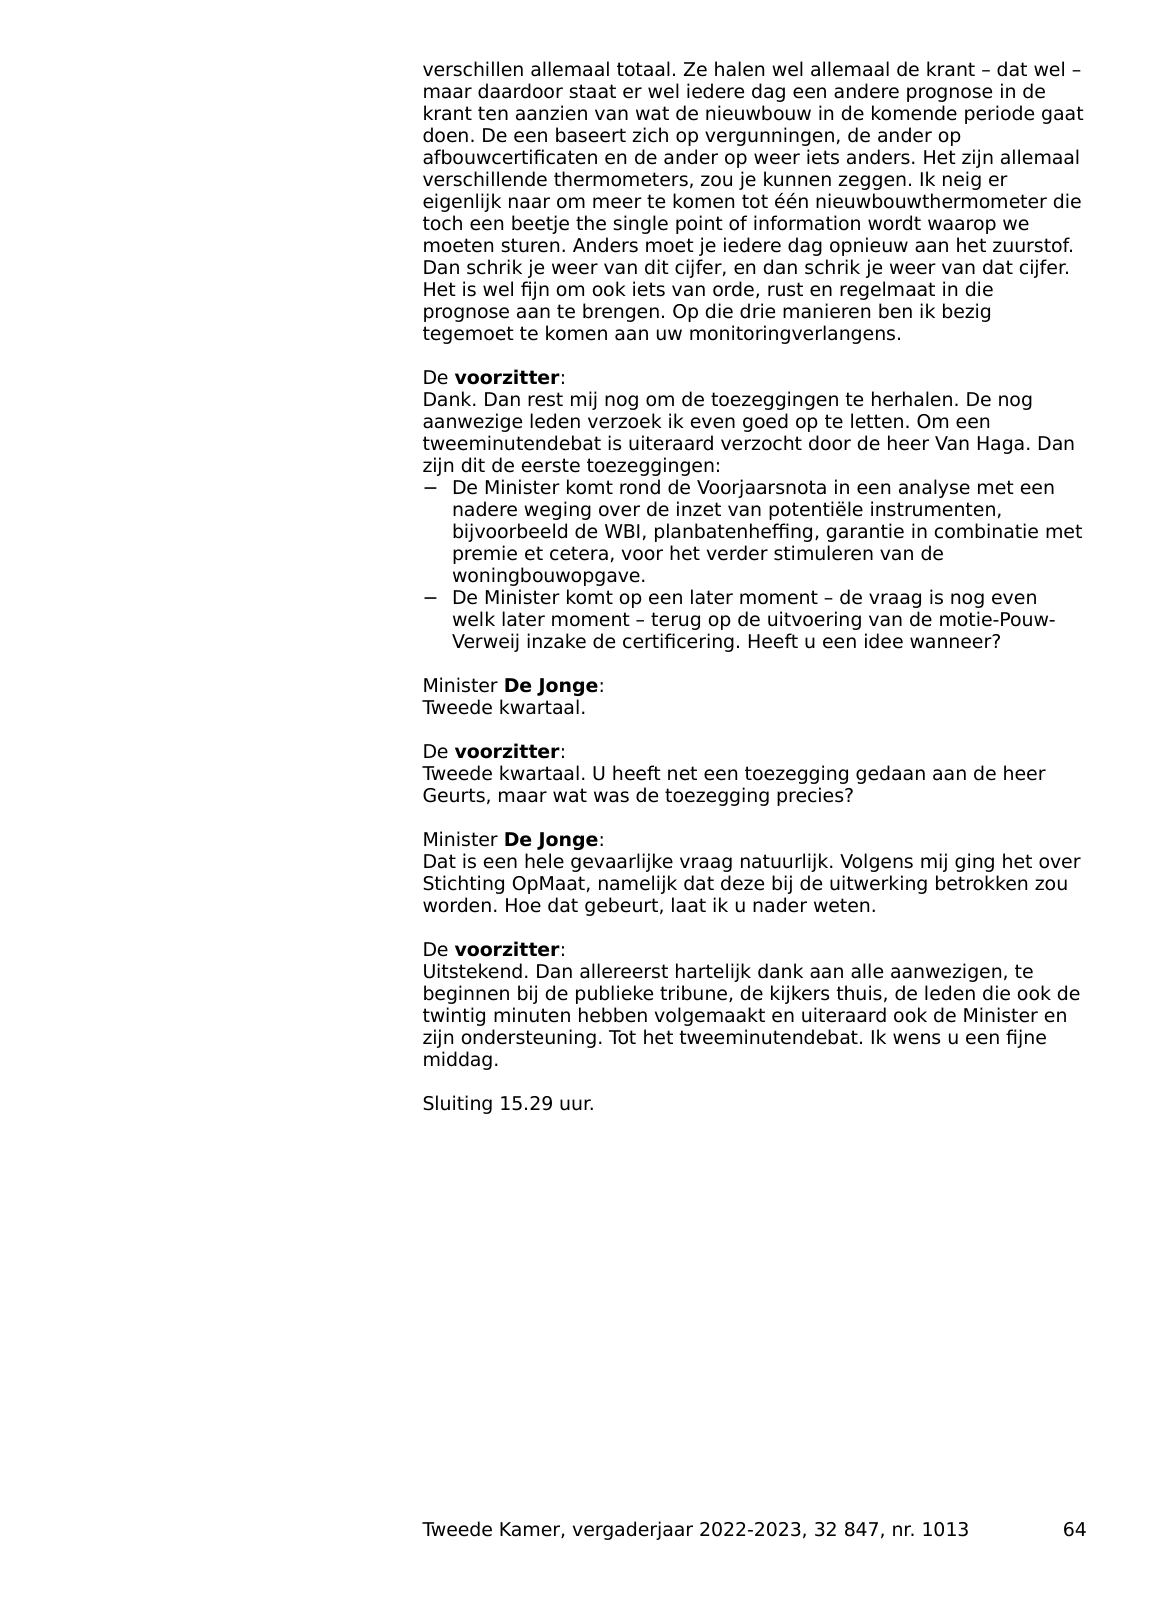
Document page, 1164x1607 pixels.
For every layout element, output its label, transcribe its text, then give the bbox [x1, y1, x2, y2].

text Minister De Jonge: [422, 675, 1087, 697]
text − De Minister komt op een later moment – de vraag is nog even welk later moment – terug op de uitvoering van de motie-Pouw-Verweij inzake de certificering. Heeft u een idee wanneer? [422, 587, 1087, 653]
text − De Minister komt rond de Voorjaarsnota in een analyse met een nadere weging over de inzet van potentiële instrumenten, bijvoorbeeld de WBI, planbatenheffing, garantie in combinatie met premie et cetera, voor het verder stimuleren van de woningbouwopgave. [422, 477, 1087, 587]
text Tweede kwartaal. [422, 697, 1087, 719]
text Sluiting 15.29 uur. [422, 1093, 1087, 1115]
text Dat is een hele gevaarlijke vraag natuurlijk. Volgens mij ging het over Stichting OpMaat, namelijk dat deze bij de uitwerking betrokken zou worden. Hoe dat gebeurt, laat ik u nader weten. [422, 851, 1087, 917]
text Dank. Dan rest mij nog om de toezeggingen te herhalen. De nog aanwezige leden verzoek ik even goed op te letten. Om een tweeminutendebat is uiteraard verzocht door de heer Van Haga. Dan zijn dit de eerste toezeggingen: [422, 389, 1087, 477]
text verschillen allemaal totaal. Ze halen wel allemaal de krant – dat wel – maar daardoor staat er wel iedere dag een andere prognose in de krant ten aanzien van wat de nieuwbouw in de komende periode gaat doen. De een baseert zich op vergunningen, de ander op afbouwcertificaten en de ander op weer iets anders. Het zijn allemaal verschillende thermometers, zou je kunnen zeggen. Ik neig er eigenlijk naar om meer te komen tot één nieuwbouwthermometer die toch een beetje the single point of information wordt waarop we moeten sturen. Anders moet je iedere dag opnieuw aan het zuurstof. Dan schrik je weer van dit cijfer, en dan schrik je weer van dat cijfer. Het is wel fijn om ook iets van orde, rust en regelmaat in die prognose aan te brengen. Op die drie manieren ben ik bezig tegemoet te komen aan uw monitoringverlangens. [422, 59, 1087, 345]
text De voorzitter: [422, 741, 1087, 763]
text Uitstekend. Dan allereerst hartelijk dank aan alle aanwezigen, te beginnen bij de publieke tribune, de kijkers thuis, de leden die ook de twintig minuten hebben volgemaakt en uiteraard ook de Minister en zijn ondersteuning. Tot het tweeminutendebat. Ik wens u een fijne middag. [422, 961, 1087, 1071]
text Tweede kwartaal. U heeft net een toezegging gedaan aan de heer Geurts, maar wat was de toezegging precies? [422, 763, 1087, 807]
text De voorzitter: [422, 939, 1087, 961]
text Minister De Jonge: [422, 829, 1087, 851]
text De voorzitter: [422, 367, 1087, 389]
